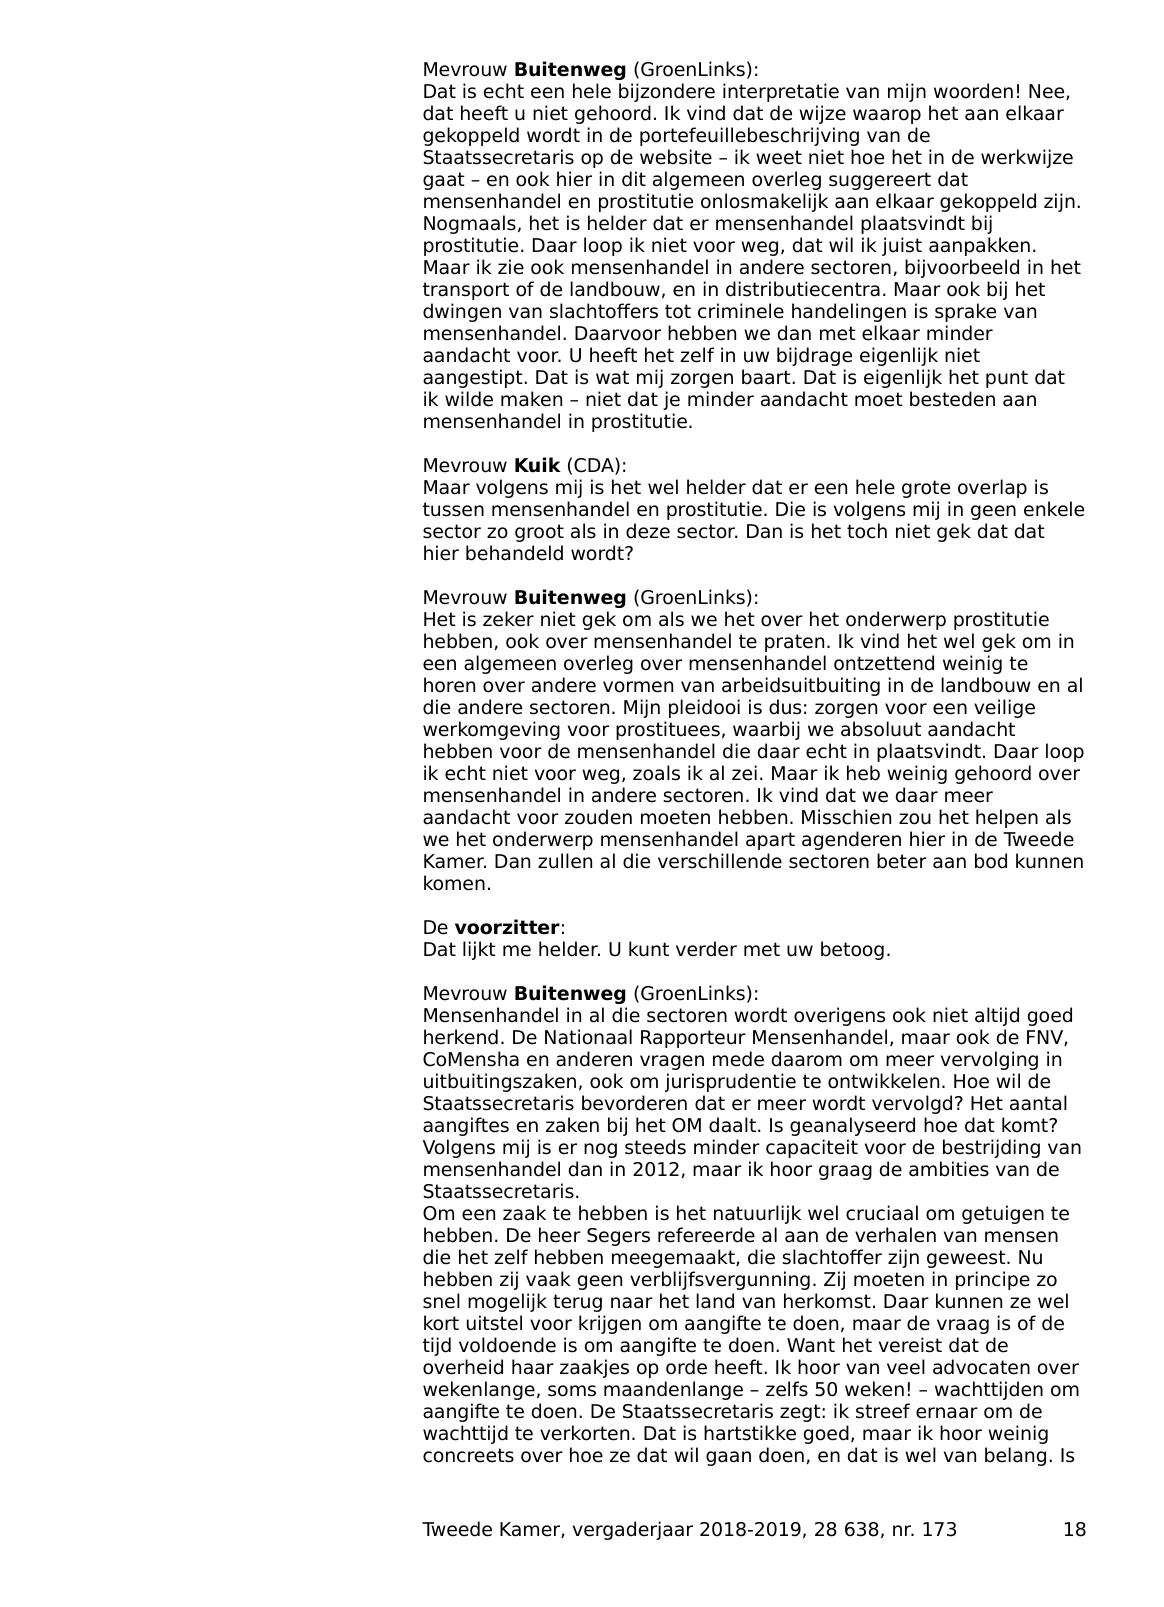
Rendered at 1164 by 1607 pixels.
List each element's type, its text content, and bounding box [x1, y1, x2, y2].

text Om een zaak te hebben is het natuurlijk wel cruciaal om getuigen te hebben. De heer Segers refereerde al aan de verhalen van mensen die het zelf hebben meegemaakt, die slachtoffer zijn geweest. Nu hebben zij vaak geen verblijfsvergunning. Zij moeten in principe zo snel mogelijk terug naar het land van herkomst. Daar kunnen ze wel kort uitstel voor krijgen om aangifte te doen, maar de vraag is of de tijd voldoende is om aangifte te doen. Want het vereist dat de overheid haar zaakjes op orde heeft. Ik hoor van veel advocaten over wekenlange, soms maandenlange – zelfs 50 weken! – wachttijden om aangifte te doen. De Staatssecretaris zegt: ik streef ernaar om de wachttijd te verkorten. Dat is hartstikke goed, maar ik hoor weinig concreets over hoe ze dat wil gaan doen, en dat is wel van belang. Is [422, 1203, 1087, 1467]
text Het is zeker niet gek om als we het over het onderwerp prostitutie hebben, ook over mensenhandel te praten. Ik vind het wel gek om in een algemeen overleg over mensenhandel ontzettend weinig te horen over andere vormen van arbeidsuitbuiting in de landbouw en al die andere sectoren. Mijn pleidooi is dus: zorgen voor een veilige werkomgeving voor prostituees, waarbij we absoluut aandacht hebben voor de mensenhandel die daar echt in plaatsvindt. Daar loop ik echt niet voor weg, zoals ik al zei. Maar ik heb weinig gehoord over mensenhandel in andere sectoren. Ik vind dat we daar meer aandacht voor zouden moeten hebben. Misschien zou het helpen als we het onderwerp mensenhandel apart agenderen hier in de Tweede Kamer. Dan zullen al die verschillende sectoren beter aan bod kunnen komen. [422, 609, 1087, 895]
text Mevrouw Buitenweg (GroenLinks): [422, 59, 1087, 81]
text De voorzitter: [422, 917, 1087, 939]
text Mensenhandel in al die sectoren wordt overigens ook niet altijd goed herkend. De Nationaal Rapporteur Mensenhandel, maar ook de FNV, CoMensha en anderen vragen mede daarom om meer vervolging in uitbuitingszaken, ook om jurisprudentie te ontwikkelen. Hoe wil de Staatssecretaris bevorderen dat er meer wordt vervolgd? Het aantal aangiftes en zaken bij het OM daalt. Is geanalyseerd hoe dat komt? Volgens mij is er nog steeds minder capaciteit voor de bestrijding van mensenhandel dan in 2012, maar ik hoor graag de ambities van de Staatssecretaris. [422, 1005, 1087, 1203]
text Maar volgens mij is het wel helder dat er een hele grote overlap is tussen mensenhandel en prostitutie. Die is volgens mij in geen enkele sector zo groot als in deze sector. Dan is het toch niet gek dat dat hier behandeld wordt? [422, 477, 1087, 565]
text Dat is echt een hele bijzondere interpretatie van mijn woorden! Nee, dat heeft u niet gehoord. Ik vind dat de wijze waarop het aan elkaar gekoppeld wordt in de portefeuillebeschrijving van de Staatssecretaris op de website – ik weet niet hoe het in de werkwijze gaat – en ook hier in dit algemeen overleg suggereert dat mensenhandel en prostitutie onlosmakelijk aan elkaar gekoppeld zijn. Nogmaals, het is helder dat er mensenhandel plaatsvindt bij prostitutie. Daar loop ik niet voor weg, dat wil ik juist aanpakken. Maar ik zie ook mensenhandel in andere sectoren, bijvoorbeeld in het transport of de landbouw, en in distributiecentra. Maar ook bij het dwingen van slachtoffers tot criminele handelingen is sprake van mensenhandel. Daarvoor hebben we dan met elkaar minder aandacht voor. U heeft het zelf in uw bijdrage eigenlijk niet aangestipt. Dat is wat mij zorgen baart. Dat is eigenlijk het punt dat ik wilde maken – niet dat je minder aandacht moet besteden aan mensenhandel in prostitutie. [422, 81, 1087, 433]
text Mevrouw Kuik (CDA): [422, 455, 1087, 477]
text Mevrouw Buitenweg (GroenLinks): [422, 983, 1087, 1005]
text Mevrouw Buitenweg (GroenLinks): [422, 587, 1087, 609]
text Dat lijkt me helder. U kunt verder met uw betoog. [422, 939, 1087, 961]
